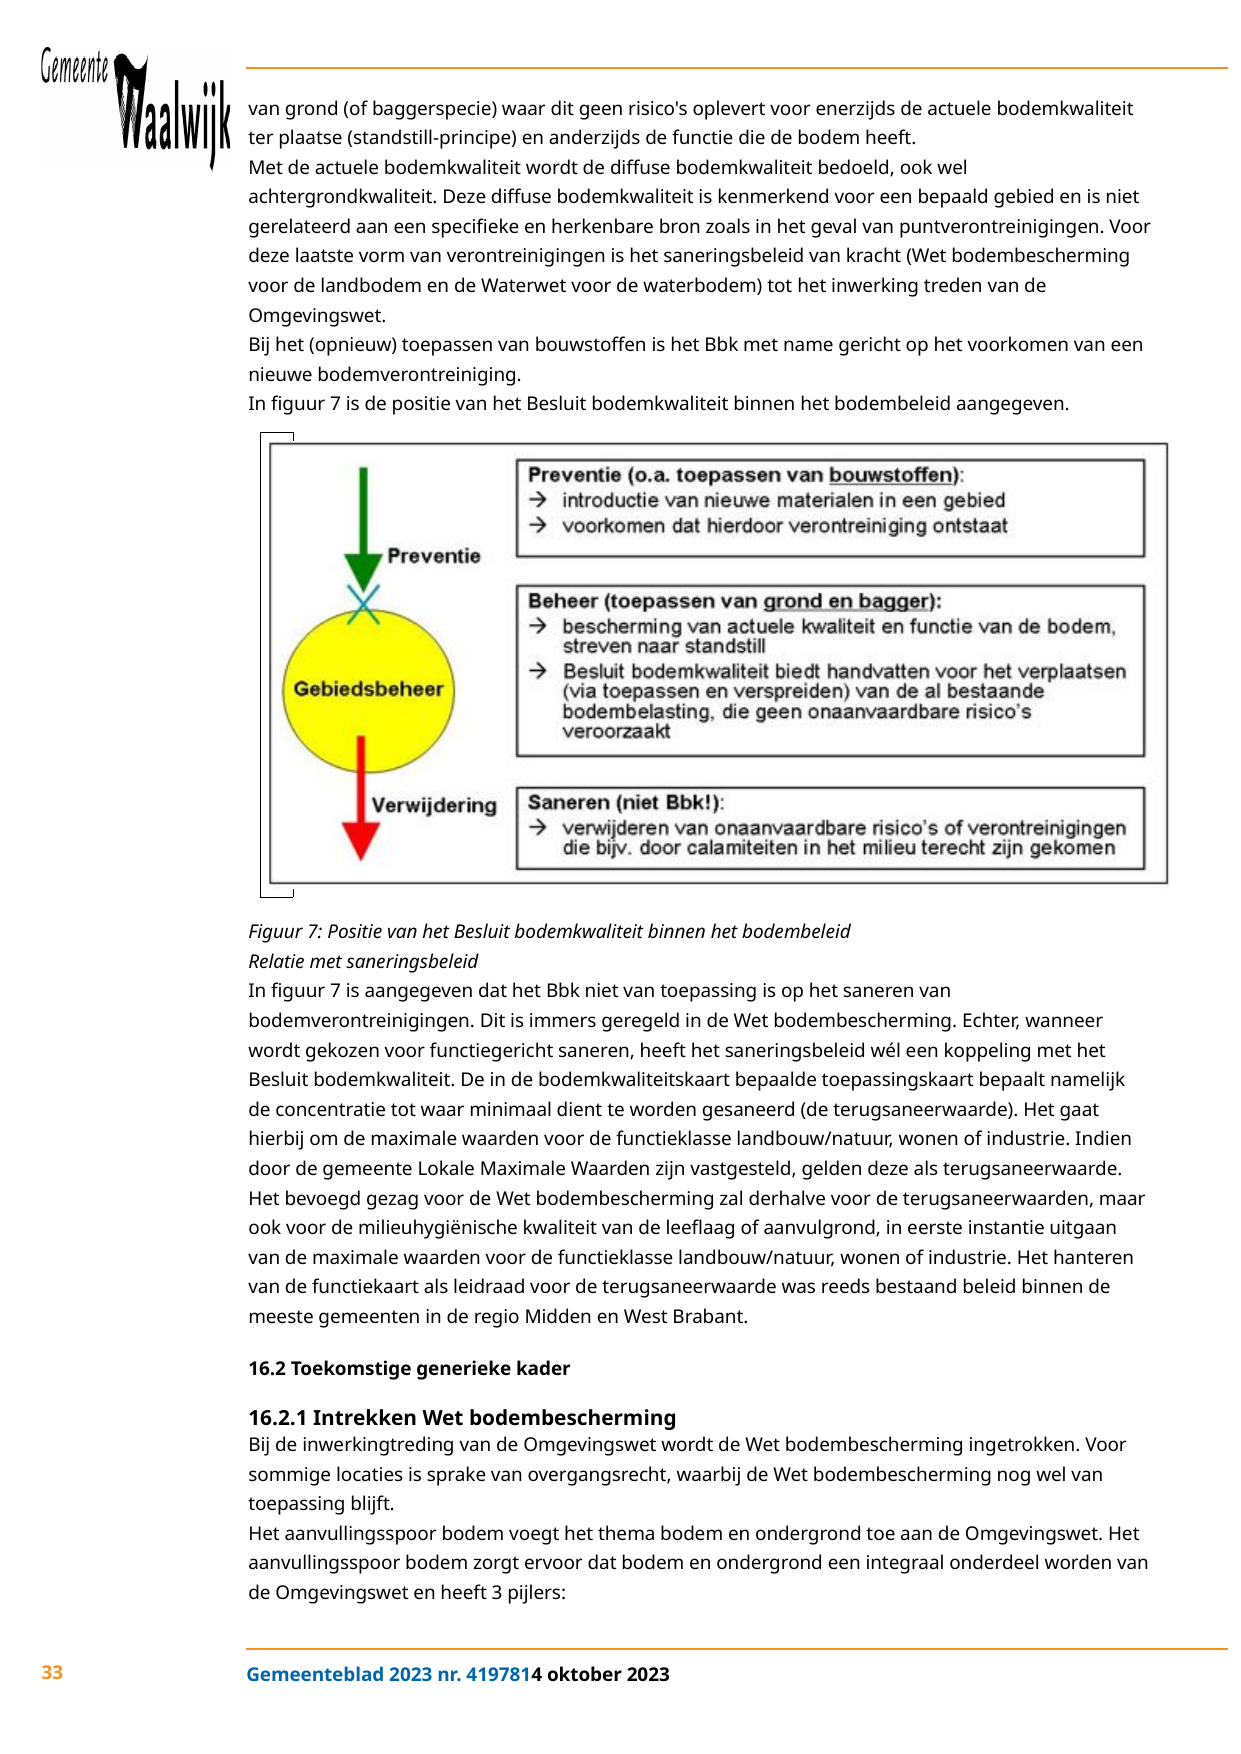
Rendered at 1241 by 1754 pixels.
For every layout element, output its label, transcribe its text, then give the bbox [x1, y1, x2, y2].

text 16.2.1 Intrekken Wet bodembescherming [248, 1403, 1152, 1431]
text Relatie met saneringsbeleid [248, 948, 1152, 974]
text Met de actuele bodemkwaliteit wordt de diffuse bodemkwaliteit bedoeld, ook wel achtergrondkwaliteit. Deze diffuse bodemkwaliteit is kenmerkend voor een bepaald gebied en is niet gerelateerd aan een specifieke en herkenbare bron zoals in het geval van puntverontreinigingen. Voor deze laatste vorm van verontreinigingen is het saneringsbeleid van kracht (Wet bodembescherming voor de landbodem en de Waterwet voor de waterbodem) tot het inwerking treden van de Omgevingswet. [248, 154, 1152, 328]
text 16.2 Toekomstige generieke kader [248, 1353, 1152, 1382]
text Bij de inwerkingtreding van de Omgevingswet wordt de Wet bodembescherming ingetrokken. Voor sommige locaties is sprake van overgangsrecht, waarbij de Wet bodembescherming nog wel van toepassing blijft. [248, 1431, 1152, 1516]
text van grond (of baggerspecie) waar dit geen risico's oplevert voor enerzijds de actuele bodemkwaliteit ter plaatse (standstill-principe) en anderzijds de functie die de bodem heeft. [248, 95, 1152, 150]
picture [41, 47, 231, 172]
text Figuur 7: Positie van het Besluit bodemkwaliteit binnen het bodembeleid [248, 918, 1152, 944]
text Bij het (opnieuw) toepassen van bouwstoffen is het Bbk met name gericht op het voorkomen van een nieuwe bodemverontreiniging. [248, 331, 1152, 387]
text In figuur 7 is de positie van het Besluit bodemkwaliteit binnen het bodembeleid aangegeven. [248, 391, 1152, 416]
picture [268, 441, 1173, 889]
text Het aanvullingsspoor bodem voegt het thema bodem en ondergrond toe aan de Omgevingswet. Het aanvullingsspoor bodem zorgt ervoor dat bodem en ondergrond een integraal onderdeel worden van de Omgevingswet en heeft 3 pijlers: [248, 1520, 1152, 1605]
text In figuur 7 is aangegeven dat het Bbk niet van toepassing is op het saneren van bodemverontreinigingen. Dit is immers geregeld in de Wet bodembescherming. Echter, wanneer wordt gekozen voor functiegericht saneren, heeft het saneringsbeleid wél een koppeling met het Besluit bodemkwaliteit. De in de bodemkwaliteitskaart bepaalde toepassingskaart bepaalt namelijk de concentratie tot waar minimaal dient te worden gesaneerd (de terugsaneerwaarde). Het gaat hierbij om de maximale waarden voor de functieklasse landbouw/natuur, wonen of industrie. Indien door de gemeente Lokale Maximale Waarden zijn vastgesteld, gelden deze als terugsaneerwaarde. [248, 978, 1152, 1181]
text Het bevoegd gezag voor de Wet bodembescherming zal derhalve voor de terugsaneerwaarden, maar ook voor de milieuhygiënische kwaliteit van de leeflaag of aanvulgrond, in eerste instantie uitgaan van de maximale waarden voor de functieklasse landbouw/natuur, wonen of industrie. Het hanteren van de functiekaart als leidraad voor de terugsaneerwaarde was reeds bestaand beleid binnen de meeste gemeenten in de regio Midden en West Brabant. [248, 1185, 1152, 1329]
